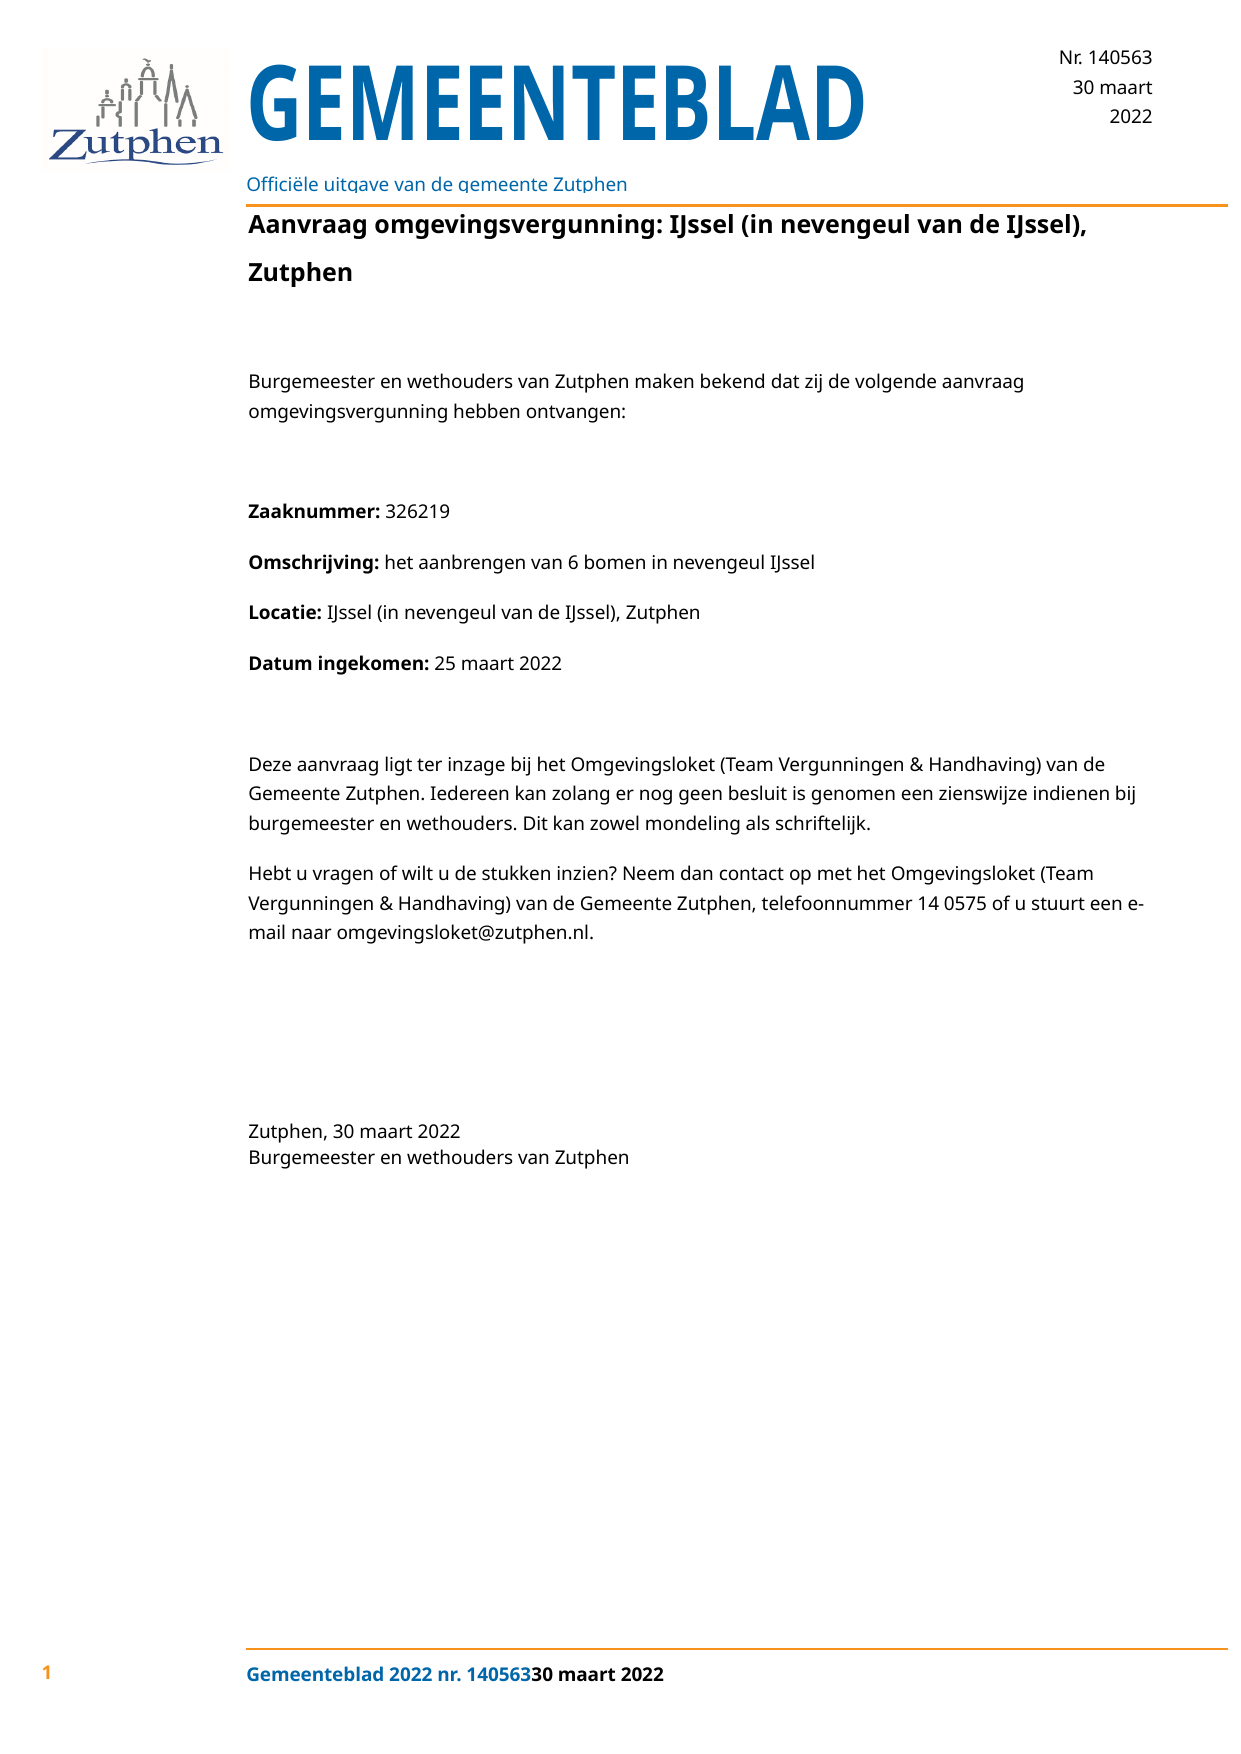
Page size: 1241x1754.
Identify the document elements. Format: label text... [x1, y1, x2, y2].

text Locatie: IJssel (in nevengeul van de IJssel), Zutphen [248, 599, 1152, 625]
text Burgemeester en wethouders van Zutphen maken bekend dat zij de volgende aanvraag omgevingsvergunning hebben ontvangen: [248, 368, 1152, 424]
text Zaaknummer: 326219 [248, 499, 1152, 524]
text Datum ingekomen: 25 maart 2022 [248, 650, 1152, 676]
text Zutphen, 30 maart 2022 [248, 1119, 1152, 1144]
text Deze aanvraag ligt ter inzage bij het Omgevingsloket (Team Vergunningen & Handhaving) van de Gemeente Zutphen. Iedereen kan zolang er nog geen besluit is genomen een zienswijze indienen bij burgemeester en wethouders. Dit kan zowel mondeling als schriftelijk. [248, 751, 1152, 836]
text Omschrijving: het aanbrengen van 6 bomen in nevengeul IJssel [248, 549, 1152, 575]
text Hebt u vragen of wilt u de stukken inzien? Neem dan contact op met het Omgevingsloket (Team Vergunningen & Handhaving) van de Gemeente Zutphen, telefoonnummer 14 0575 of u stuurt een e-mail naar omgevingsloket@zutphen.nl. [248, 860, 1152, 945]
text Aanvraag omgevingsvergunning: IJssel (in nevengeul van de IJssel), Zutphen [248, 207, 1152, 288]
picture [41, 47, 231, 172]
text Burgemeester en wethouders van Zutphen [248, 1144, 1152, 1170]
